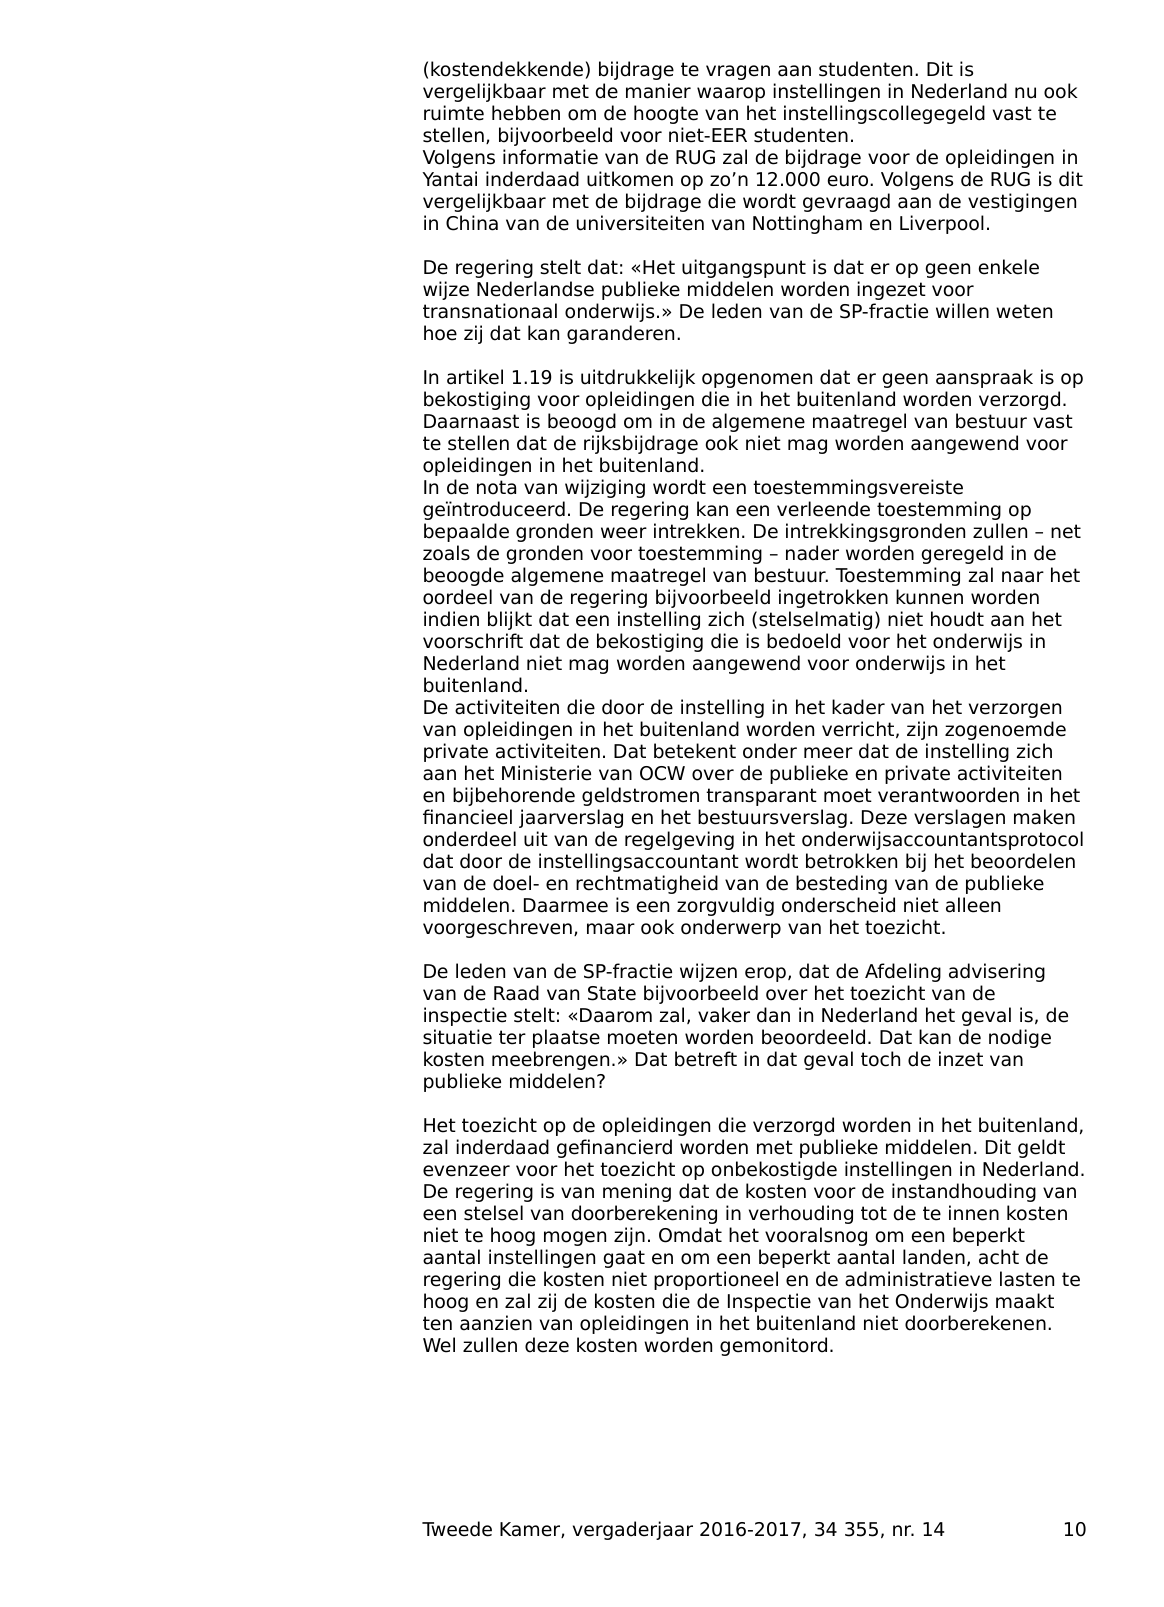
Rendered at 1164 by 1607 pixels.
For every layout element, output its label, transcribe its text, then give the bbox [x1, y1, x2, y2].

text In de nota van wijziging wordt een toestemmingsvereiste geïntroduceerd. De regering kan een verleende toestemming op bepaalde gronden weer intrekken. De intrekkingsgronden zullen – net zoals de gronden voor toestemming – nader worden geregeld in de beoogde algemene maatregel van bestuur. Toestemming zal naar het oordeel van de regering bijvoorbeeld ingetrokken kunnen worden indien blijkt dat een instelling zich (stelselmatig) niet houdt aan het voorschrift dat de bekostiging die is bedoeld voor het onderwijs in Nederland niet mag worden aangewend voor onderwijs in het buitenland. [422, 477, 1087, 697]
text De regering stelt dat: «Het uitgangspunt is dat er op geen enkele wijze Nederlandse publieke middelen worden ingezet voor transnationaal onderwijs.» De leden van de SP-fractie willen weten hoe zij dat kan garanderen. [422, 257, 1087, 345]
text Het toezicht op de opleidingen die verzorgd worden in het buitenland, zal inderdaad gefinancierd worden met publieke middelen. Dit geldt evenzeer voor het toezicht op onbekostigde instellingen in Nederland. De regering is van mening dat de kosten voor de instandhouding van een stelsel van doorberekening in verhouding tot de te innen kosten niet te hoog mogen zijn. Omdat het vooralsnog om een beperkt aantal instellingen gaat en om een beperkt aantal landen, acht de regering die kosten niet proportioneel en de administratieve lasten te hoog en zal zij de kosten die de Inspectie van het Onderwijs maakt ten aanzien van opleidingen in het buitenland niet doorberekenen. Wel zullen deze kosten worden gemonitord. [422, 1115, 1087, 1357]
text De leden van de SP-fractie wijzen erop, dat de Afdeling advisering van de Raad van State bijvoorbeeld over het toezicht van de inspectie stelt: «Daarom zal, vaker dan in Nederland het geval is, de situatie ter plaatse moeten worden beoordeeld. Dat kan de nodige kosten meebrengen.» Dat betreft in dat geval toch de inzet van publieke middelen? [422, 961, 1087, 1093]
text De activiteiten die door de instelling in het kader van het verzorgen van opleidingen in het buitenland worden verricht, zijn zogenoemde private activiteiten. Dat betekent onder meer dat de instelling zich aan het Ministerie van OCW over de publieke en private activiteiten en bijbehorende geldstromen transparant moet verantwoorden in het financieel jaarverslag en het bestuursverslag. Deze verslagen maken onderdeel uit van de regelgeving in het onderwijsaccountantsprotocol dat door de instellingsaccountant wordt betrokken bij het beoordelen van de doel- en rechtmatigheid van de besteding van de publieke middelen. Daarmee is een zorgvuldig onderscheid niet alleen voorgeschreven, maar ook onderwerp van het toezicht. [422, 697, 1087, 939]
text (kostendekkende) bijdrage te vragen aan studenten. Dit is vergelijkbaar met de manier waarop instellingen in Nederland nu ook ruimte hebben om de hoogte van het instellingscollegegeld vast te stellen, bijvoorbeeld voor niet-EER studenten. [422, 59, 1087, 147]
text Volgens informatie van de RUG zal de bijdrage voor de opleidingen in Yantai inderdaad uitkomen op zo’n 12.000 euro. Volgens de RUG is dit vergelijkbaar met de bijdrage die wordt gevraagd aan de vestigingen in China van de universiteiten van Nottingham en Liverpool. [422, 147, 1087, 235]
text In artikel 1.19 is uitdrukkelijk opgenomen dat er geen aanspraak is op bekostiging voor opleidingen die in het buitenland worden verzorgd. Daarnaast is beoogd om in de algemene maatregel van bestuur vast te stellen dat de rijksbijdrage ook niet mag worden aangewend voor opleidingen in het buitenland. [422, 367, 1087, 477]
